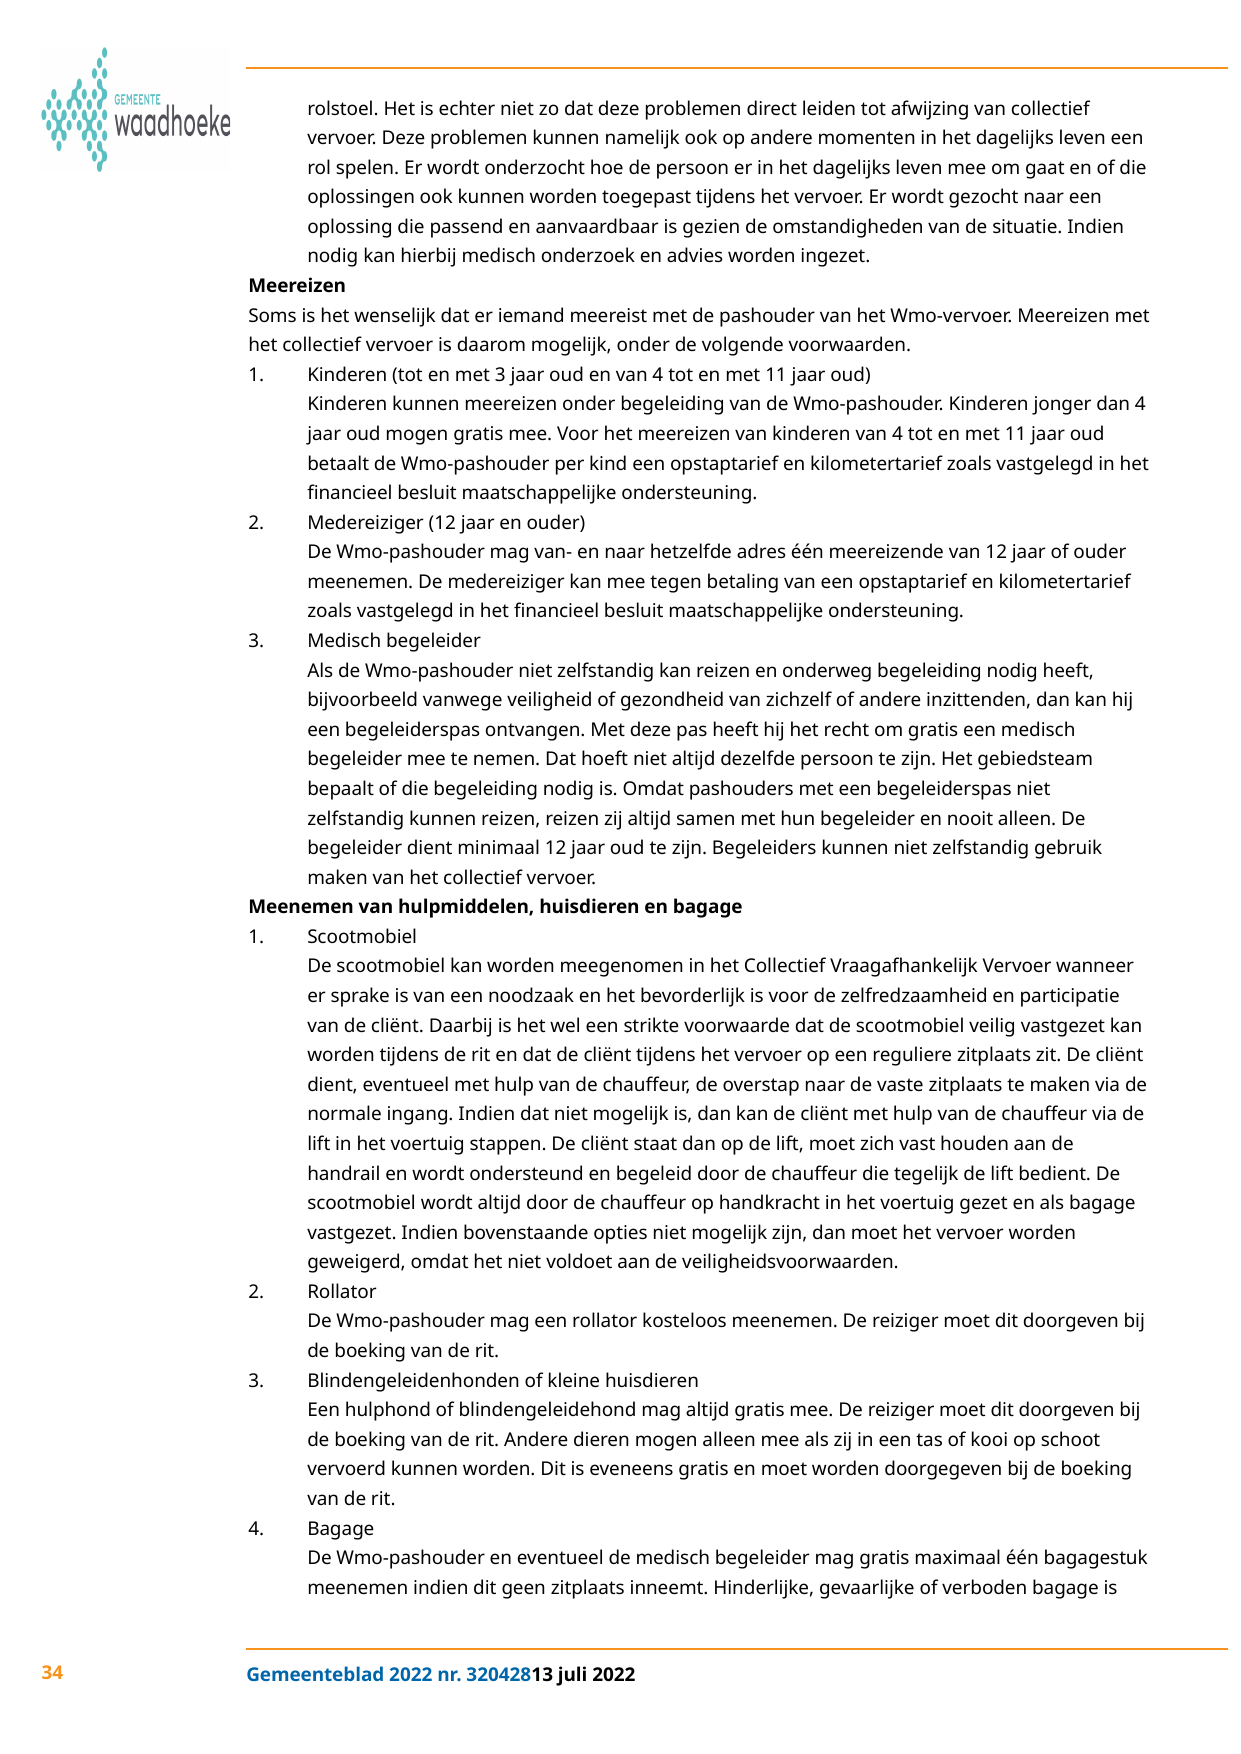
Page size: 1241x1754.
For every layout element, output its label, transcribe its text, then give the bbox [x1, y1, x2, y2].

list De Wmo-pashouder mag een rollator kosteloos meenemen. De reiziger moet dit doorgeven bij de boeking van de rit. [248, 1308, 1152, 1363]
list Bagage [248, 1515, 1152, 1541]
list Een hulphond of blindengeleidehond mag altijd gratis mee. De reiziger moet dit doorgeven bij de boeking van de rit. Andere dieren mogen alleen mee als zij in een tas of kooi op schoot vervoerd kunnen worden. Dit is eveneens gratis en moet worden doorgegeven bij de boeking van de rit. [248, 1396, 1152, 1511]
list Medereiziger (12 jaar en ouder) [248, 509, 1152, 535]
list De scootmobiel kan worden meegenomen in het Collectief Vraagafhankelijk Vervoer wanneer er sprake is van een noodzaak en het bevorderlijk is voor de zelfredzaamheid en participatie van de cliënt. Daarbij is het wel een strikte voorwaarde dat de scootmobiel veilig vastgezet kan worden tijdens de rit en dat de cliënt tijdens het vervoer op een reguliere zitplaats zit. De cliënt dient, eventueel met hulp van de chauffeur, de overstap naar de vaste zitplaats te maken via de normale ingang. Indien dat niet mogelijk is, dan kan de cliënt met hulp van de chauffeur via de lift in het voertuig stappen. De cliënt staat dan op de lift, moet zich vast houden aan de handrail en wordt ondersteund en begeleid door de chauffeur die tegelijk de lift bedient. De scootmobiel wordt altijd door de chauffeur op handkracht in het voertuig gezet en als bagage vastgezet. Indien bovenstaande opties niet mogelijk zijn, dan moet het vervoer worden geweigerd, omdat het niet voldoet aan de veiligheidsvoorwaarden. [248, 953, 1152, 1274]
list Als de Wmo-pashouder niet zelfstandig kan reizen en onderweg begeleiding nodig heeft, bijvoorbeeld vanwege veiligheid of gezondheid van zichzelf of andere inzittenden, dan kan hij een begeleiderspas ontvangen. Met deze pas heeft hij het recht om gratis een medisch begeleider mee te nemen. Dat hoeft niet altijd dezelfde persoon te zijn. Het gebiedsteam bepaalt of die begeleiding nodig is. Omdat pashouders met een begeleiderspas niet zelfstandig kunnen reizen, reizen zij altijd samen met hun begeleider en nooit alleen. De begeleider dient minimaal 12 jaar oud te zijn. Begeleiders kunnen niet zelfstandig gebruik maken van het collectief vervoer. [248, 657, 1152, 890]
list Scootmobiel [248, 923, 1152, 949]
list De Wmo-pashouder mag van- en naar hetzelfde adres één meereizende van 12 jaar of ouder meenemen. De medereiziger kan mee tegen betaling van een opstaptarief en kilometertarief zoals vastgelegd in het financieel besluit maatschappelijke ondersteuning. [248, 538, 1152, 623]
list Medisch begeleider [248, 627, 1152, 653]
list Rollator [248, 1278, 1152, 1304]
list Blindengeleidenhonden of kleine huisdieren [248, 1367, 1152, 1393]
list Kinderen (tot en met 3 jaar oud en van 4 tot en met 11 jaar oud) [248, 361, 1152, 387]
text Meenemen van hulpmiddelen, huisdieren en bagage [248, 893, 1152, 919]
list rolstoel. Het is echter niet zo dat deze problemen direct leiden tot afwijzing van collectief vervoer. Deze problemen kunnen namelijk ook op andere momenten in het dagelijks leven een rol spelen. Er wordt onderzocht hoe de persoon er in het dagelijks leven mee om gaat en of die oplossingen ook kunnen worden toegepast tijdens het vervoer. Er wordt gezocht naar een oplossing die passend en aanvaardbaar is gezien de omstandigheden van de situatie. Indien nodig kan hierbij medisch onderzoek en advies worden ingezet. [248, 95, 1152, 268]
picture [41, 47, 231, 172]
list Kinderen kunnen meereizen onder begeleiding van de Wmo-pashouder. Kinderen jonger dan 4 jaar oud mogen gratis mee. Voor het meereizen van kinderen van 4 tot en met 11 jaar oud betaalt de Wmo-pashouder per kind een opstaptarief en kilometertarief zoals vastgelegd in het financieel besluit maatschappelijke ondersteuning. [248, 391, 1152, 505]
list De Wmo-pashouder en eventueel de medisch begeleider mag gratis maximaal één bagagestuk meenemen indien dit geen zitplaats inneemt. Hinderlijke, gevaarlijke of verboden bagage is [248, 1544, 1152, 1600]
text Soms is het wenselijk dat er iemand meereist met de pashouder van het Wmo-vervoer. Meereizen met het collectief vervoer is daarom mogelijk, onder de volgende voorwaarden. [248, 302, 1152, 357]
text Meereizen [248, 272, 1152, 298]
